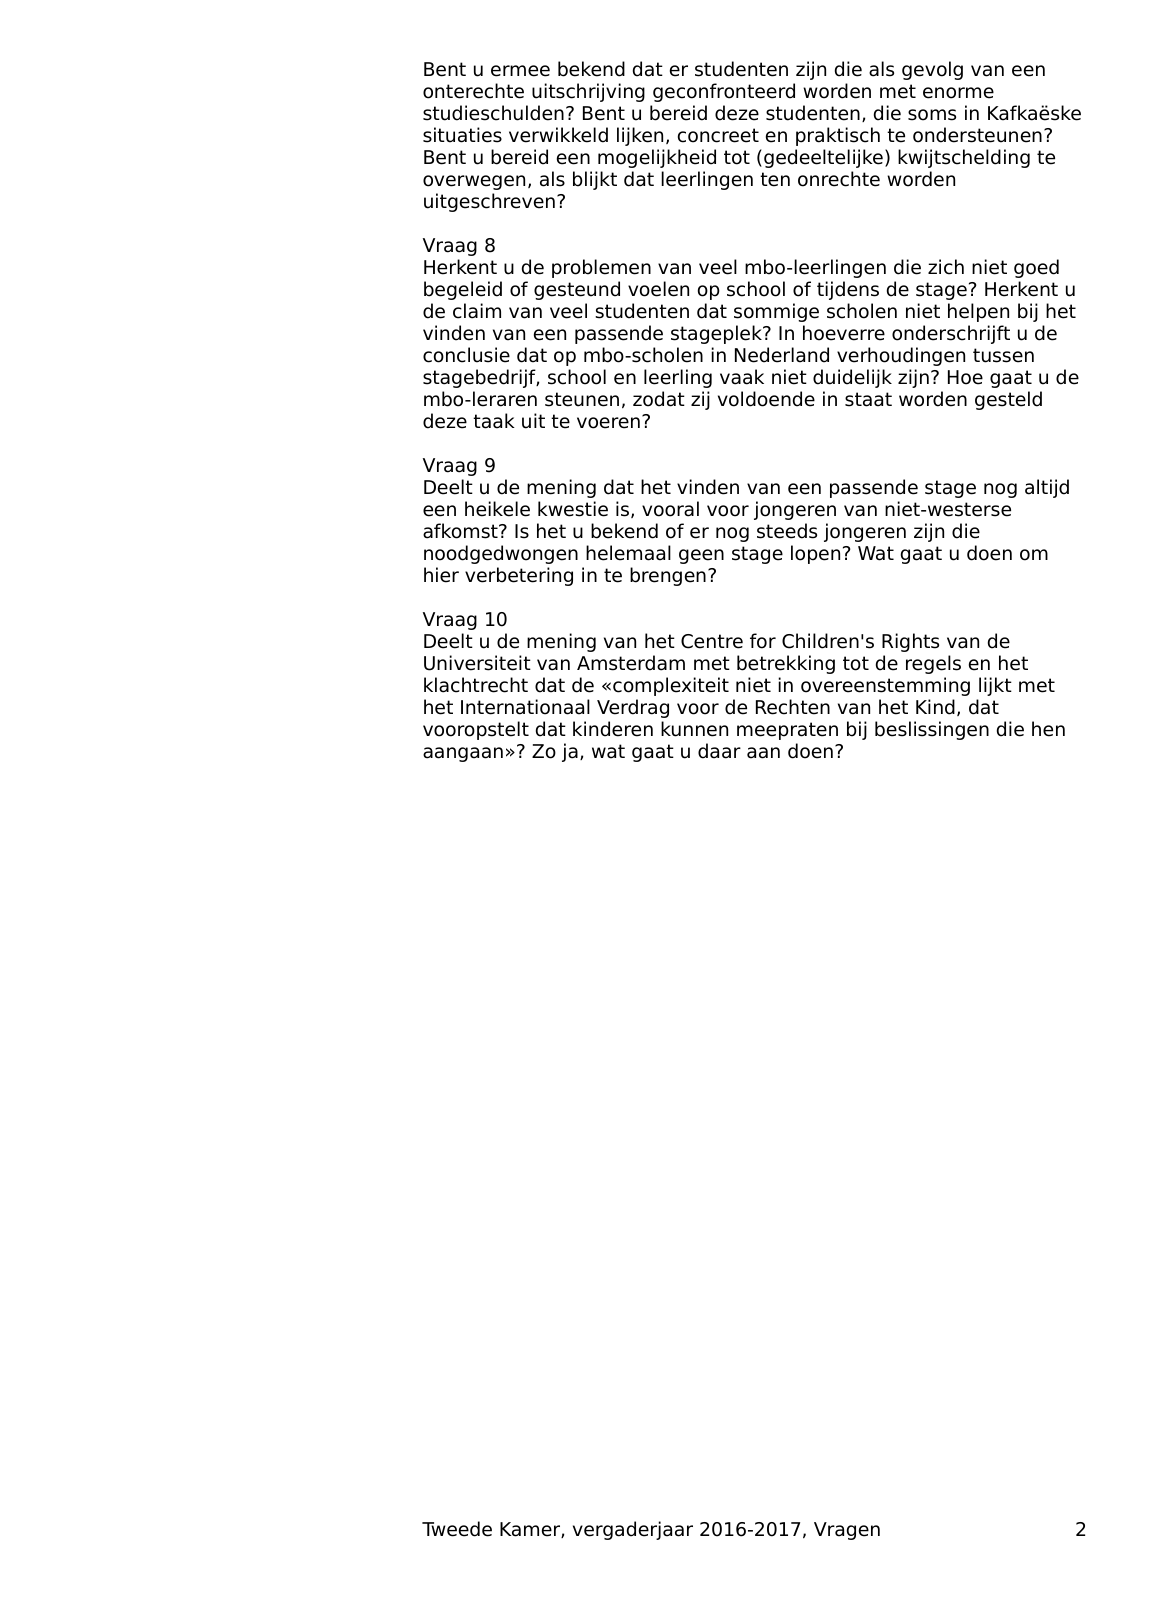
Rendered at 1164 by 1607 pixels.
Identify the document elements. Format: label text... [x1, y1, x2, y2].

text Vraag 10 [422, 609, 1087, 631]
text Deelt u de mening dat het vinden van een passende stage nog altijd een heikele kwestie is, vooral voor jongeren van niet-westerse afkomst? Is het u bekend of er nog steeds jongeren zijn die noodgedwongen helemaal geen stage lopen? Wat gaat u doen om hier verbetering in te brengen? [422, 477, 1087, 587]
text Bent u ermee bekend dat er studenten zijn die als gevolg van een onterechte uitschrijving geconfronteerd worden met enorme studieschulden? Bent u bereid deze studenten, die soms in Kafkaëske situaties verwikkeld lijken, concreet en praktisch te ondersteunen? Bent u bereid een mogelijkheid tot (gedeeltelijke) kwijtschelding te overwegen, als blijkt dat leerlingen ten onrechte worden uitgeschreven? [422, 59, 1087, 213]
text Herkent u de problemen van veel mbo-leerlingen die zich niet goed begeleid of gesteund voelen op school of tijdens de stage? Herkent u de claim van veel studenten dat sommige scholen niet helpen bij het vinden van een passende stageplek? In hoeverre onderschrijft u de conclusie dat op mbo-scholen in Nederland verhoudingen tussen stagebedrijf, school en leerling vaak niet duidelijk zijn? Hoe gaat u de mbo-leraren steunen, zodat zij voldoende in staat worden gesteld deze taak uit te voeren? [422, 257, 1087, 433]
text Vraag 9 [422, 455, 1087, 477]
text Vraag 8 [422, 235, 1087, 257]
text Deelt u de mening van het Centre for Children's Rights van de Universiteit van Amsterdam met betrekking tot de regels en het klachtrecht dat de «complexiteit niet in overeenstemming lijkt met het Internationaal Verdrag voor de Rechten van het Kind, dat vooropstelt dat kinderen kunnen meepraten bij beslissingen die hen aangaan»? Zo ja, wat gaat u daar aan doen? [422, 631, 1087, 763]
